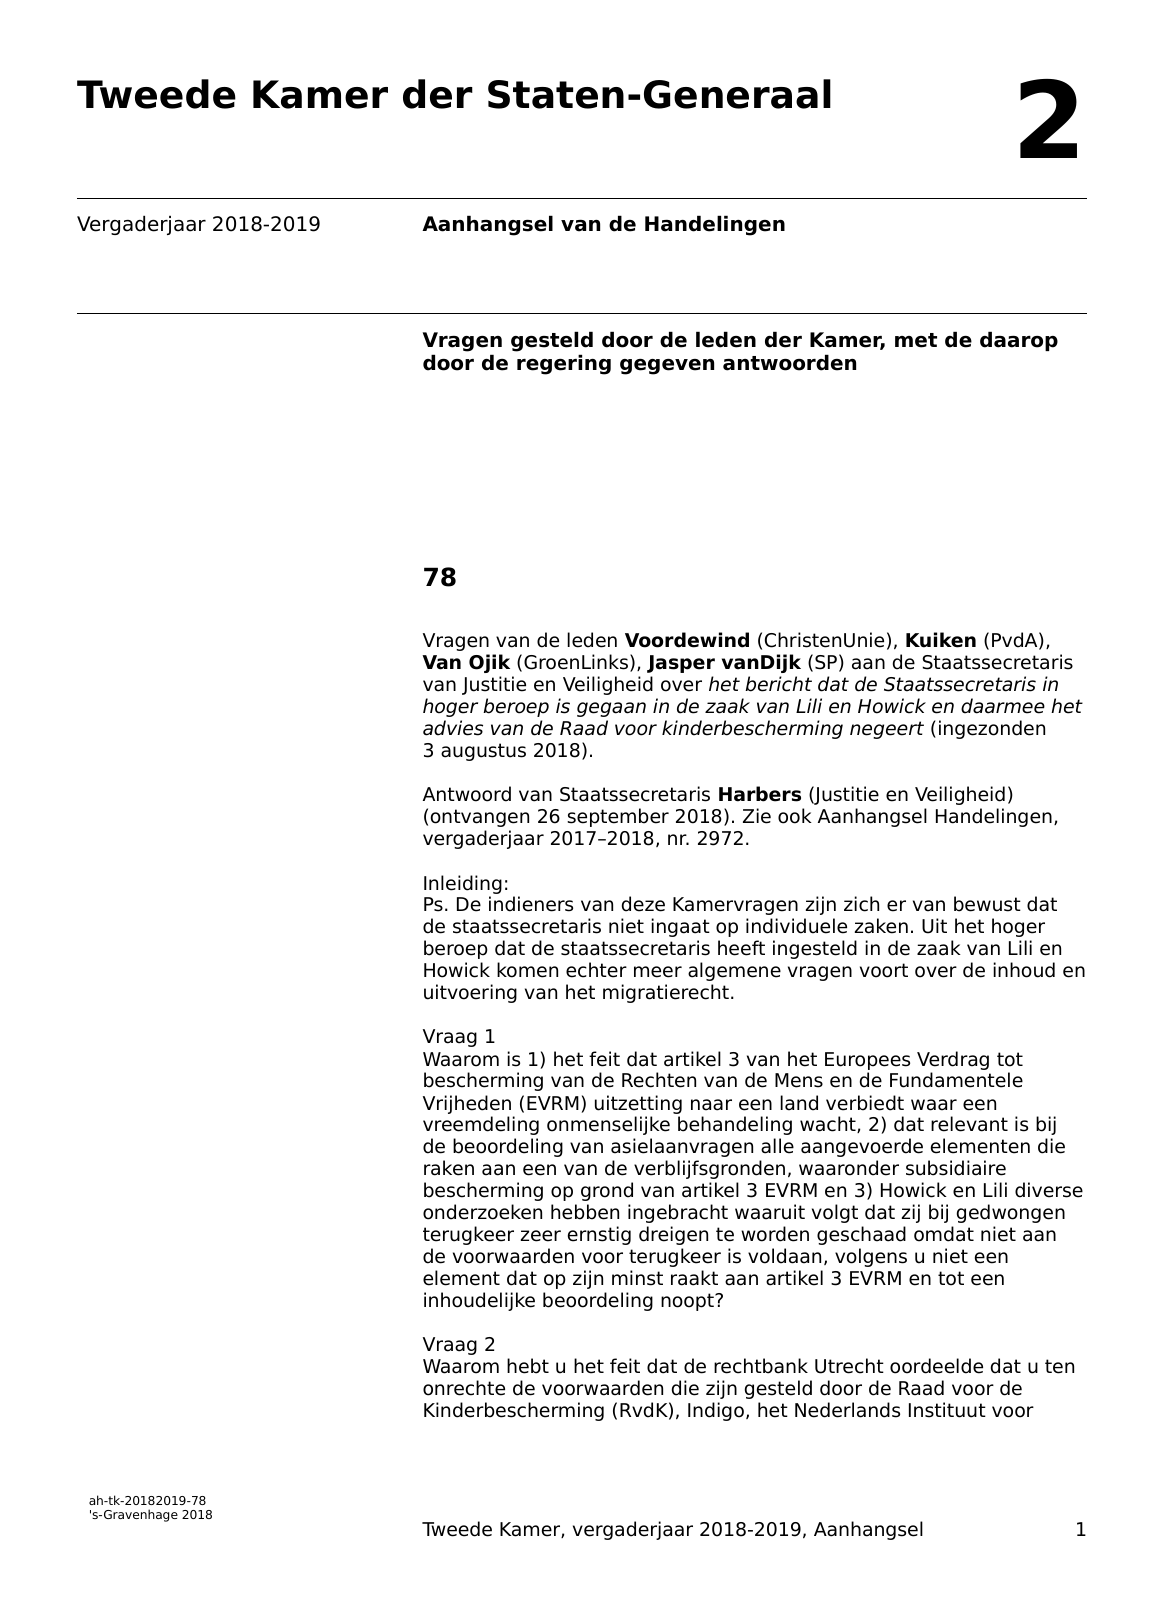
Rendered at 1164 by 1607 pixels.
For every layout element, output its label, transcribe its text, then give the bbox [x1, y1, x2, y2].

text Ps. De indieners van deze Kamervragen zijn zich er van bewust dat de staatssecretaris niet ingaat op individuele zaken. Uit het hoger beroep dat de staatssecretaris heeft ingesteld in de zaak van Lili en Howick komen echter meer algemene vragen voort over de inhoud en uitvoering van het migratierecht. [422, 894, 1087, 1004]
table_header Tweede Kamer der Staten-Generaal [77, 59, 886, 198]
text Vraag 1 [422, 1026, 1087, 1048]
text Antwoord van Staatssecretaris Harbers (Justitie en Veiligheid) (ontvangen 26 september 2018). Zie ook Aanhangsel Handelingen, vergaderjaar 2017–2018, nr. 2972. [422, 784, 1087, 850]
text 78 [422, 563, 1087, 592]
text Waarom is 1) het feit dat artikel 3 van het Europees Verdrag tot bescherming van de Rechten van de Mens en de Fundamentele Vrijheden (EVRM) uitzetting naar een land verbiedt waar een vreemdeling onmenselijke behandeling wacht, 2) dat relevant is bij de beoordeling van asielaanvragen alle aangevoerde elementen die raken aan een van de verblijfsgronden, waaronder subsidiaire bescherming op grond van artikel 3 EVRM en 3) Howick en Lili diverse onderzoeken hebben ingebracht waaruit volgt dat zij bij gedwongen terugkeer zeer ernstig dreigen te worden geschaad omdat niet aan de voorwaarden voor terugkeer is voldaan, volgens u niet een element dat op zijn minst raakt aan artikel 3 EVRM en tot een inhoudelijke beoordeling noopt? [422, 1048, 1087, 1312]
table_cell [77, 314, 422, 375]
text ah-tk-20182019-78 [88, 1494, 323, 1508]
table_cell Aanhangsel van de Handelingen [422, 199, 1087, 313]
table_cell Vergaderjaar 2018-2019 [77, 199, 422, 313]
table_header 2 [886, 59, 1087, 198]
text Inleiding: [422, 872, 1087, 894]
table_cell Vragen gesteld door de leden der Kamer, met de daarop door de regering gegeven antwoorden [422, 314, 1087, 375]
text Vragen van de leden Voordewind (ChristenUnie), Kuiken (PvdA), Van Ojik (GroenLinks), Jasper vanDijk (SP) aan de Staatssecretaris van Justitie en Veiligheid over het bericht dat de Staatssecretaris in hoger beroep is gegaan in de zaak van Lili en Howick en daarmee het advies van de Raad voor kinderbescherming negeert (ingezonden 3 augustus 2018). [422, 630, 1087, 762]
text 's-Gravenhage 2018 [88, 1508, 323, 1522]
text Waarom hebt u het feit dat de rechtbank Utrecht oordeelde dat u ten onrechte de voorwaarden die zijn gesteld door de Raad voor de Kinderbescherming (RvdK), Indigo, het Nederlands Instituut voor [422, 1356, 1087, 1422]
text Vraag 2 [422, 1334, 1087, 1356]
